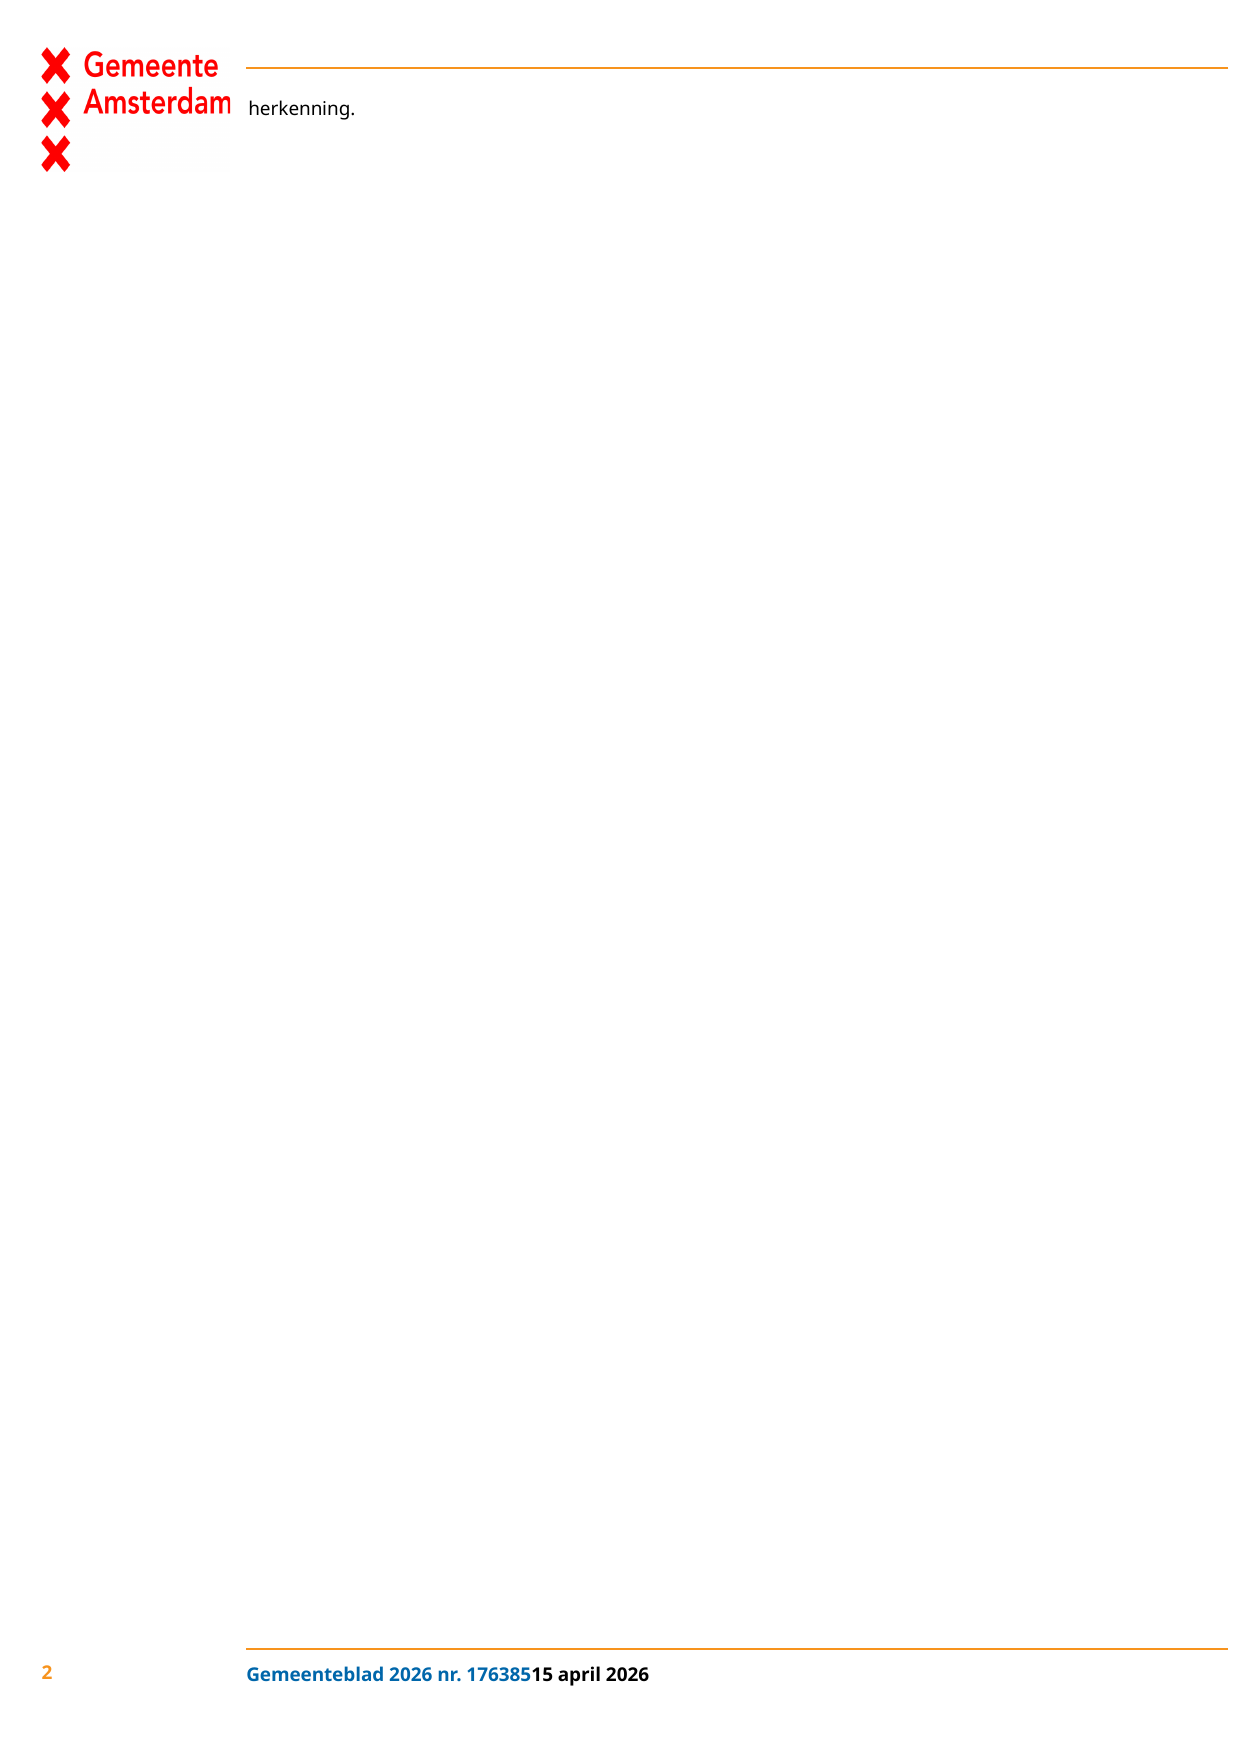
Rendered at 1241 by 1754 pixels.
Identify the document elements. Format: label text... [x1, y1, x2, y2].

picture [41, 47, 231, 172]
text herkenning. [248, 95, 1152, 121]
